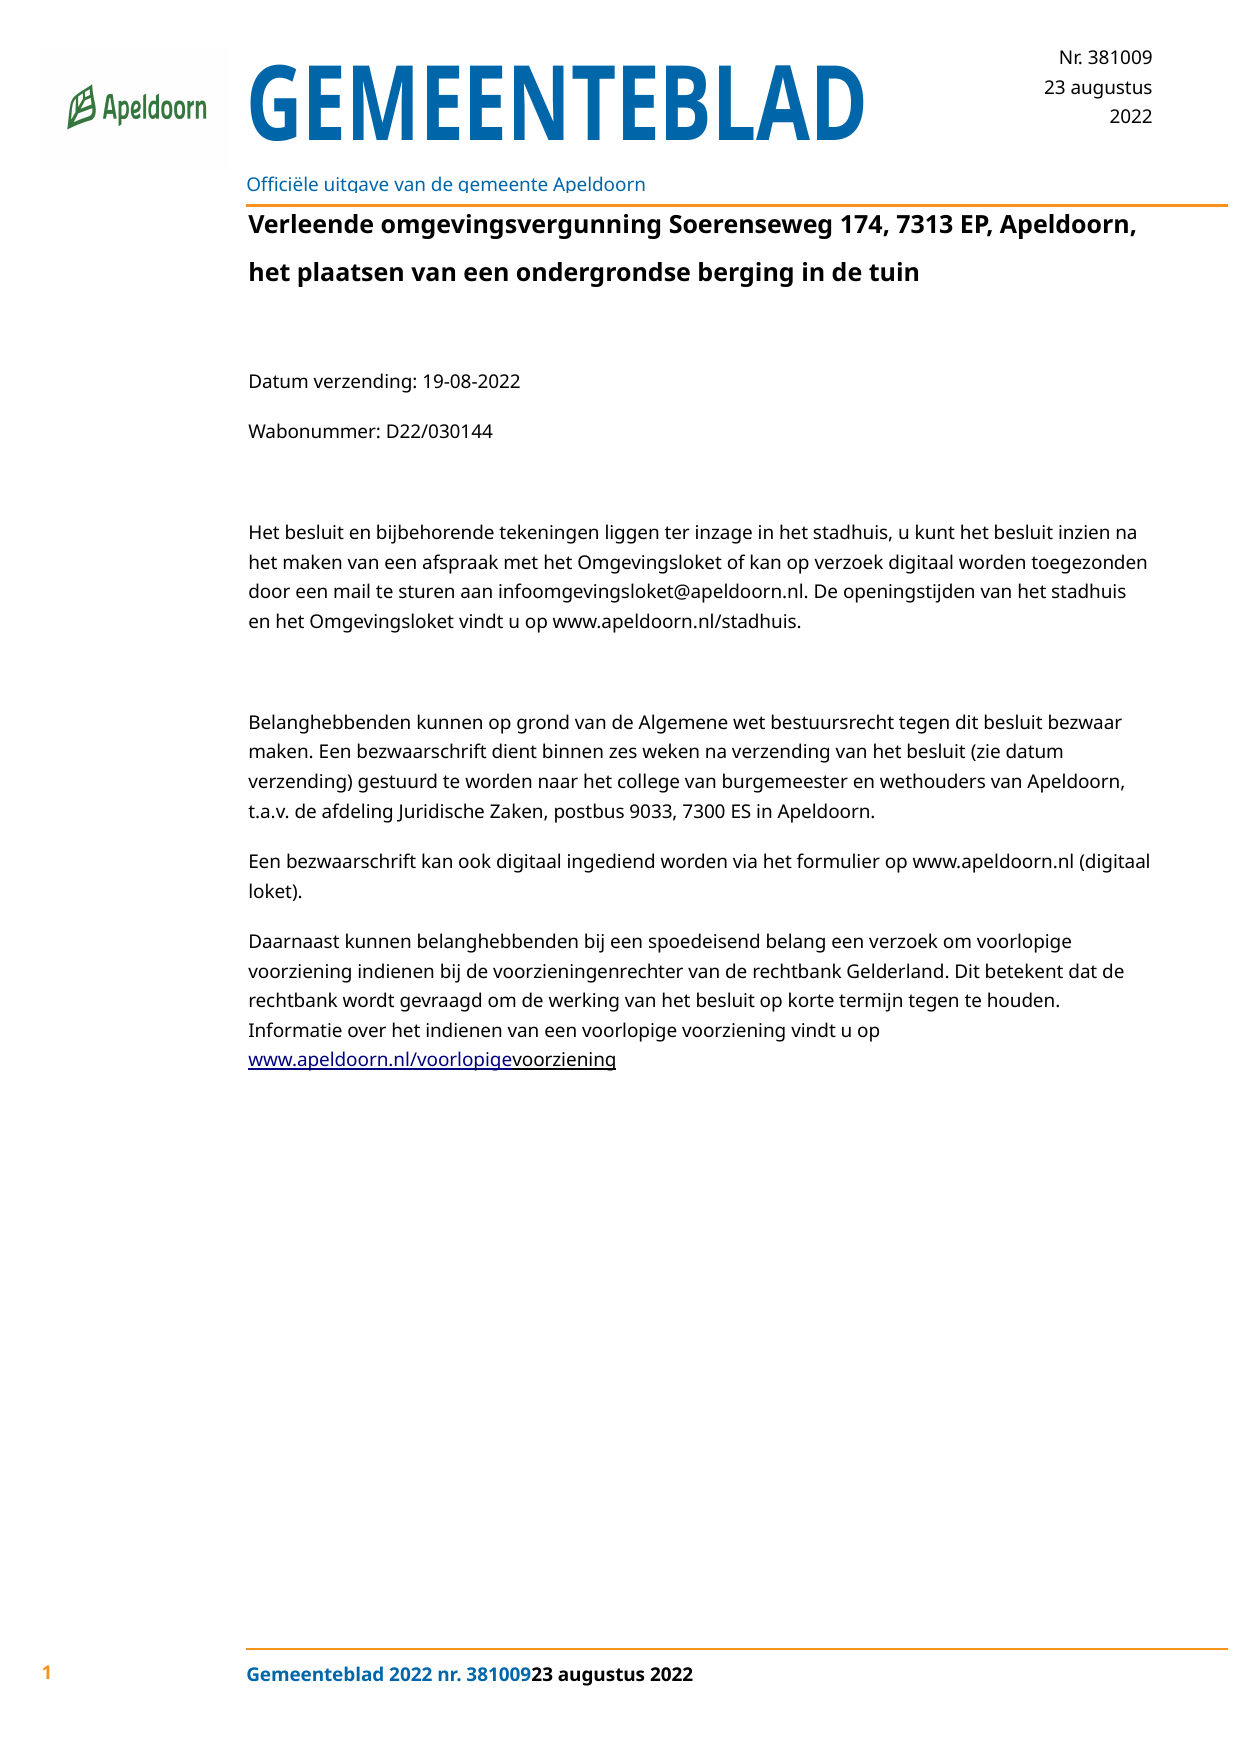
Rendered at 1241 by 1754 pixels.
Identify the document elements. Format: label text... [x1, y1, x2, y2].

picture [41, 47, 231, 172]
text Datum verzending: 19-08-2022 [248, 368, 1152, 394]
text Wabonummer: D22/030144 [248, 419, 1152, 444]
text Verleende omgevingsvergunning Soerenseweg 174, 7313 EP, Apeldoorn, het plaatsen van een ondergrondse berging in de tuin [248, 207, 1152, 288]
text Daarnaast kunnen belanghebbenden bij een spoedeisend belang een verzoek om voorlopige voorziening indienen bij de voorzieningenrechter van de rechtbank Gelderland. Dit betekent dat de rechtbank wordt gevraagd om de werking van het besluit op korte termijn tegen te houden. Informatie over het indienen van een voorlopige voorziening vindt u op www.apeldoorn.nl/voorlopigevoorziening [248, 928, 1152, 1072]
text Een bezwaarschrift kan ook digitaal ingediend worden via het formulier op www.apeldoorn.nl (digitaal loket). [248, 848, 1152, 904]
text Belanghebbenden kunnen op grond van de Algemene wet bestuursrecht tegen dit besluit bezwaar maken. Een bezwaarschrift dient binnen zes weken na verzending van het besluit (zie datum verzending) gestuurd te worden naar het college van burgemeester en wethouders van Apeldoorn, t.a.v. de afdeling Juridische Zaken, postbus 9033, 7300 ES in Apeldoorn. [248, 709, 1152, 824]
text Het besluit en bijbehorende tekeningen liggen ter inzage in het stadhuis, u kunt het besluit inzien na het maken van een afspraak met het Omgevingsloket of kan op verzoek digitaal worden toegezonden door een mail te sturen aan infoomgevingsloket@apeldoorn.nl. De openingstijden van het stadhuis en het Omgevingsloket vindt u op www.apeldoorn.nl/stadhuis. [248, 519, 1152, 634]
